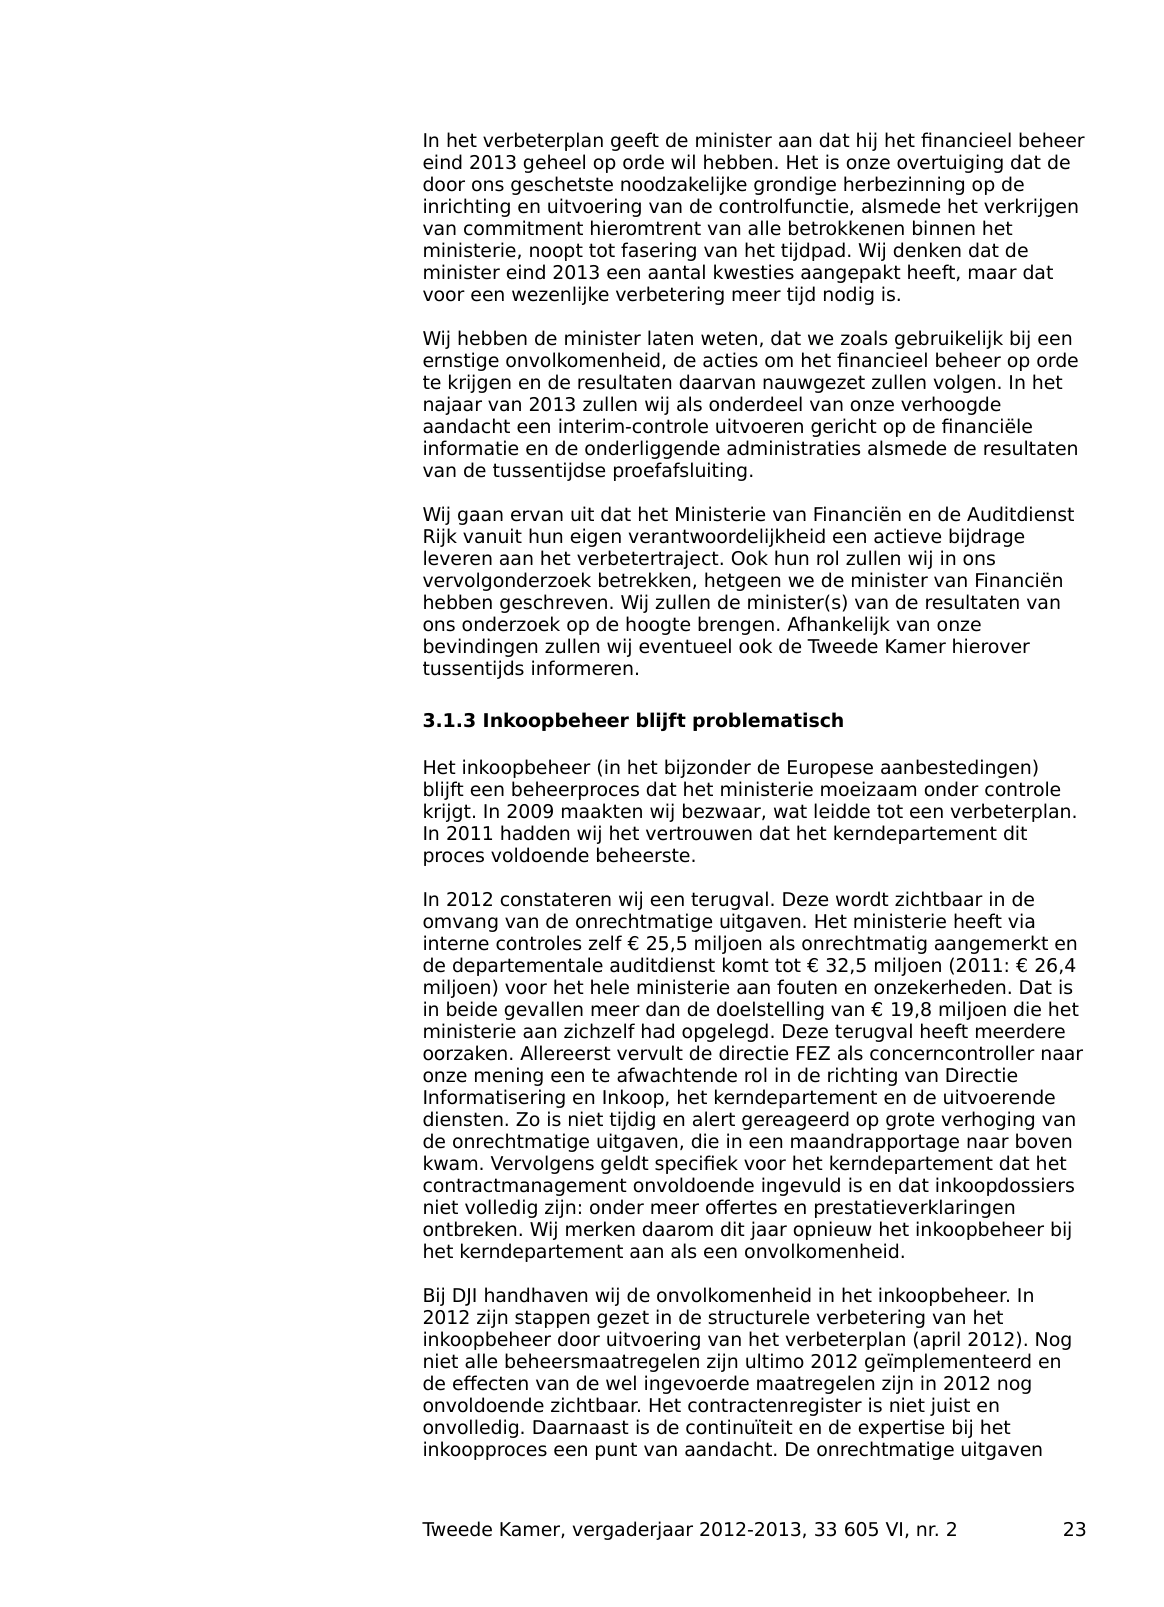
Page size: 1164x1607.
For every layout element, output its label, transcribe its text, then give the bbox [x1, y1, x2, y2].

subtitle 3.1.3 Inkoopbeheer blijft problematisch [422, 710, 1087, 732]
text Bij DJI handhaven wij de onvolkomenheid in het inkoopbeheer. In 2012 zijn stappen gezet in de structurele verbetering van het inkoopbeheer door uitvoering van het verbeterplan (april 2012). Nog niet alle beheersmaatregelen zijn ultimo 2012 geïmplementeerd en de effecten van de wel ingevoerde maatregelen zijn in 2012 nog onvoldoende zichtbaar. Het contractenregister is niet juist en onvolledig. Daarnaast is de continuïteit en de expertise bij het inkoopproces een punt van aandacht. De onrechtmatige uitgaven [422, 1285, 1087, 1461]
text In het verbeterplan geeft de minister aan dat hij het financieel beheer eind 2013 geheel op orde wil hebben. Het is onze overtuiging dat de door ons geschetste noodzakelijke grondige herbezinning op de inrichting en uitvoering van de controlfunctie, alsmede het verkrijgen van commitment hieromtrent van alle betrokkenen binnen het ministerie, noopt tot fasering van het tijdpad. Wij denken dat de minister eind 2013 een aantal kwesties aangepakt heeft, maar dat voor een wezenlijke verbetering meer tijd nodig is. [422, 130, 1087, 306]
text In 2012 constateren wij een terugval. Deze wordt zichtbaar in de omvang van de onrechtmatige uitgaven. Het ministerie heeft via interne controles zelf € 25,5 miljoen als onrechtmatig aangemerkt en de departementale auditdienst komt tot € 32,5 miljoen (2011: € 26,4 miljoen) voor het hele ministerie aan fouten en onzekerheden. Dat is in beide gevallen meer dan de doelstelling van € 19,8 miljoen die het ministerie aan zichzelf had opgelegd. Deze terugval heeft meerdere oorzaken. Allereerst vervult de directie FEZ als concerncontroller naar onze mening een te afwachtende rol in de richting van Directie Informatisering en Inkoop, het kerndepartement en de uitvoerende diensten. Zo is niet tijdig en alert gereageerd op grote verhoging van de onrechtmatige uitgaven, die in een maandrapportage naar boven kwam. Vervolgens geldt specifiek voor het kerndepartement dat het contractmanagement onvoldoende ingevuld is en dat inkoopdossiers niet volledig zijn: onder meer offertes en prestatieverklaringen ontbreken. Wij merken daarom dit jaar opnieuw het inkoopbeheer bij het kerndepartement aan als een onvolkomenheid. [422, 889, 1087, 1262]
text Het inkoopbeheer (in het bijzonder de Europese aanbestedingen) blijft een beheerproces dat het ministerie moeizaam onder controle krijgt. In 2009 maakten wij bezwaar, wat leidde tot een verbeterplan. In 2011 hadden wij het vertrouwen dat het kerndepartement dit proces voldoende beheerste. [422, 757, 1087, 867]
text Wij gaan ervan uit dat het Ministerie van Financiën en de Auditdienst Rijk vanuit hun eigen verantwoordelijkheid een actieve bijdrage leveren aan het verbetertraject. Ook hun rol zullen wij in ons vervolgonderzoek betrekken, hetgeen we de minister van Financiën hebben geschreven. Wij zullen de minister(s) van de resultaten van ons onderzoek op de hoogte brengen. Afhankelijk van onze bevindingen zullen wij eventueel ook de Tweede Kamer hierover tussentijds informeren. [422, 504, 1087, 680]
text Wij hebben de minister laten weten, dat we zoals gebruikelijk bij een ernstige onvolkomenheid, de acties om het financieel beheer op orde te krijgen en de resultaten daarvan nauwgezet zullen volgen. In het najaar van 2013 zullen wij als onderdeel van onze verhoogde aandacht een interim-controle uitvoeren gericht op de financiële informatie en de onderliggende administraties alsmede de resultaten van de tussentijdse proefafsluiting. [422, 328, 1087, 482]
